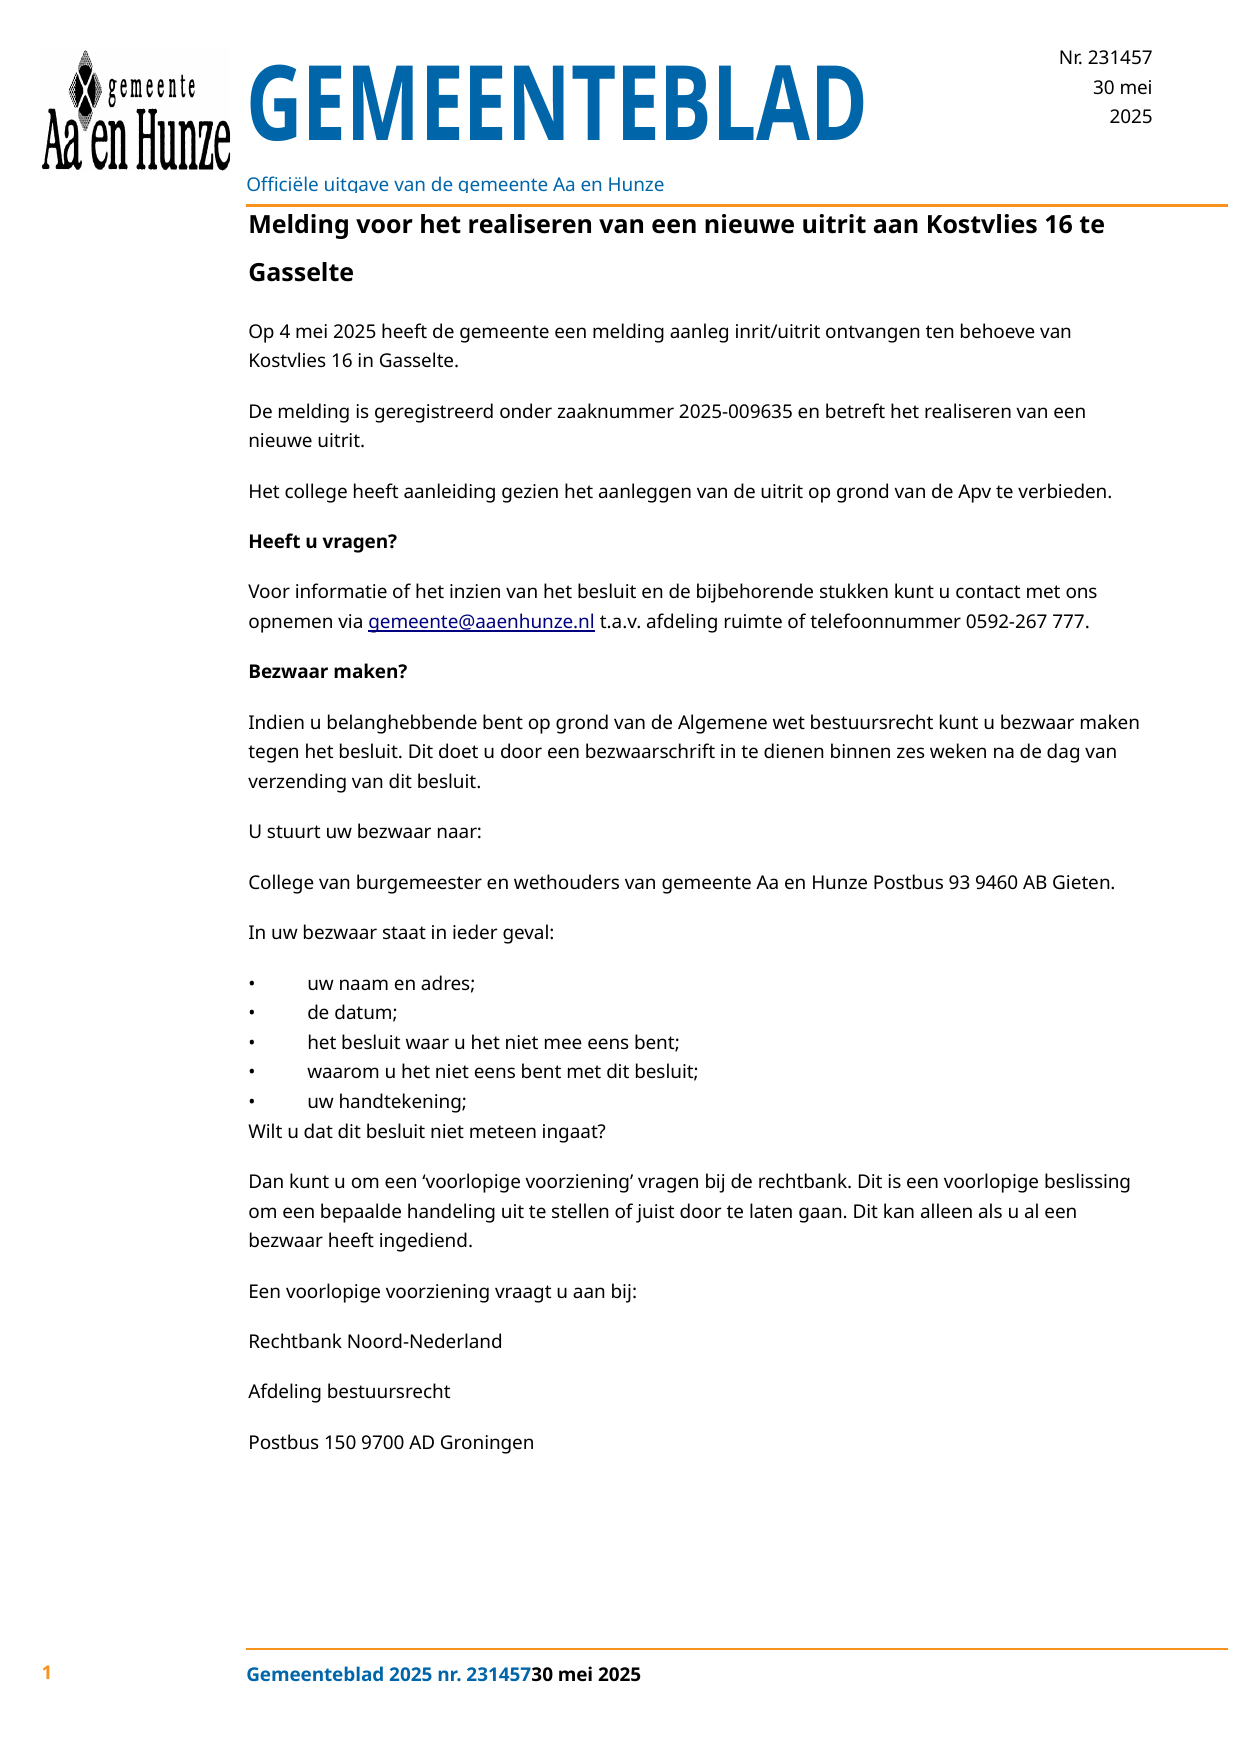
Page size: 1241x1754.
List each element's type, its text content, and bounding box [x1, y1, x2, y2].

text Melding voor het realiseren van een nieuwe uitrit aan Kostvlies 16 te Gasselte [248, 207, 1152, 288]
list uw handtekening; [248, 1088, 1152, 1114]
picture [41, 47, 231, 172]
text Indien u belanghebbende bent op grond van de Algemene wet bestuursrecht kunt u bezwaar maken tegen het besluit. Dit doet u door een bezwaarschrift in te dienen binnen zes weken na de dag van verzending van dit besluit. [248, 709, 1152, 794]
text U stuurt uw bezwaar naar: [248, 819, 1152, 844]
text De melding is geregistreerd onder zaaknummer 2025-009635 en betreft het realiseren van een nieuwe uitrit. [248, 398, 1152, 453]
text Bezwaar maken? [248, 659, 1152, 684]
list uw naam en adres; [248, 970, 1152, 996]
list het besluit waar u het niet mee eens bent; [248, 1029, 1152, 1055]
text Een voorlopige voorziening vraagt u aan bij: [248, 1278, 1152, 1304]
text Rechtbank Noord-Nederland [248, 1328, 1152, 1354]
list de datum; [248, 999, 1152, 1025]
text Wilt u dat dit besluit niet meteen ingaat? [248, 1118, 1152, 1144]
text Op 4 mei 2025 heeft de gemeente een melding aanleg inrit/uitrit ontvangen ten behoeve van Kostvlies 16 in Gasselte. [248, 318, 1152, 373]
text Dan kunt u om een ‘voorlopige voorziening’ vragen bij de rechtbank. Dit is een voorlopige beslissing om een bepaalde handeling uit te stellen of juist door te laten gaan. Dit kan alleen als u al een bezwaar heeft ingediend. [248, 1168, 1152, 1253]
text Afdeling bestuursrecht [248, 1379, 1152, 1404]
list waarom u het niet eens bent met dit besluit; [248, 1059, 1152, 1084]
text Postbus 150 9700 AD Groningen [248, 1429, 1152, 1455]
text Heeft u vragen? [248, 528, 1152, 554]
text In uw bezwaar staat in ieder geval: [248, 919, 1152, 945]
text College van burgemeester en wethouders van gemeente Aa en Hunze Postbus 93 9460 AB Gieten. [248, 869, 1152, 895]
text Het college heeft aanleiding gezien het aanleggen van de uitrit op grond van de Apv te verbieden. [248, 478, 1152, 504]
text Voor informatie of het inzien van het besluit en de bijbehorende stukken kunt u contact met ons opnemen via gemeente@aaenhunze.nl t.a.v. afdeling ruimte of telefoonnummer 0592-267 777. [248, 579, 1152, 634]
